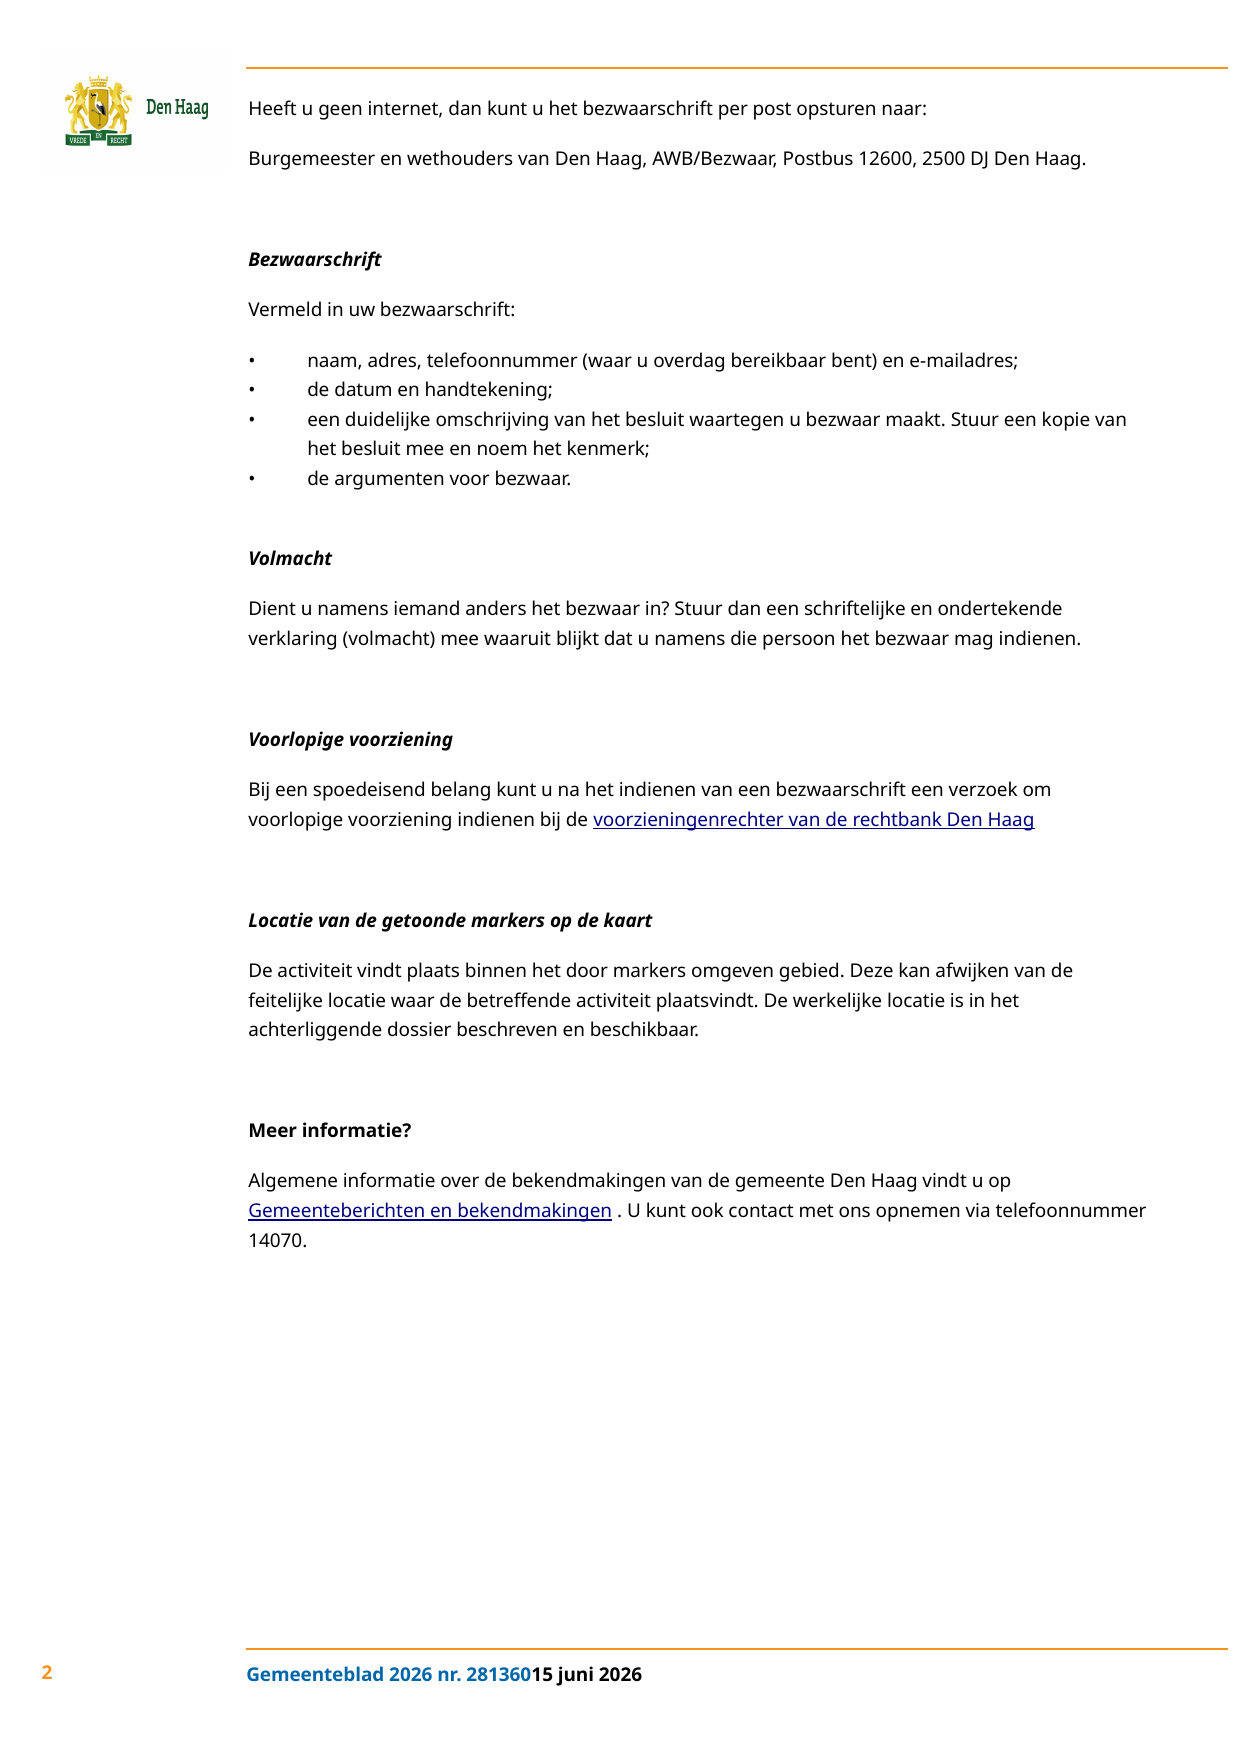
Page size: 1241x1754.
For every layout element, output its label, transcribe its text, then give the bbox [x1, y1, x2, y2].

text Vermeld in uw bezwaarschrift: [248, 296, 1152, 322]
text Bezwaarschrift [248, 246, 1152, 272]
text Heeft u geen internet, dan kunt u het bezwaarschrift per post opsturen naar: [248, 95, 1152, 121]
list de argumenten voor bezwaar. [248, 465, 1152, 491]
text Algemene informatie over de bekendmakingen van de gemeente Den Haag vindt u op Gemeenteberichten en bekendmakingen . U kunt ook contact met ons opnemen via telefoonnummer 14070. [248, 1168, 1152, 1253]
text Volmacht [248, 545, 1152, 571]
picture [41, 47, 231, 172]
list naam, adres, telefoonnummer (waar u overdag bereikbaar bent) en e-mailadres; [248, 347, 1152, 373]
list een duidelijke omschrijving van het besluit waartegen u bezwaar maakt. Stuur een kopie van het besluit mee en noem het kenmerk; [248, 406, 1152, 461]
text Meer informatie? [248, 1117, 1152, 1143]
text Bij een spoedeisend belang kunt u na het indienen van een bezwaarschrift een verzoek om voorlopige voorziening indienen bij de voorzieningenrechter van de rechtbank Den Haag [248, 776, 1152, 832]
text De activiteit vindt plaats binnen het door markers omgeven gebied. Deze kan afwijken van de feitelijke locatie waar de betreffende activiteit plaatsvindt. De werkelijke locatie is in het achterliggende dossier beschreven en beschikbaar. [248, 957, 1152, 1042]
text Dient u namens iemand anders het bezwaar in? Stuur dan een schriftelijke en ondertekende verklaring (volmacht) mee waaruit blijkt dat u namens die persoon het bezwaar mag indienen. [248, 596, 1152, 651]
text Locatie van de getoonde markers op de kaart [248, 907, 1152, 933]
list de datum en handtekening; [248, 376, 1152, 402]
text Voorlopige voorziening [248, 726, 1152, 752]
text Burgemeester en wethouders van Den Haag, AWB/Bezwaar, Postbus 12600, 2500 DJ Den Haag. [248, 145, 1152, 171]
